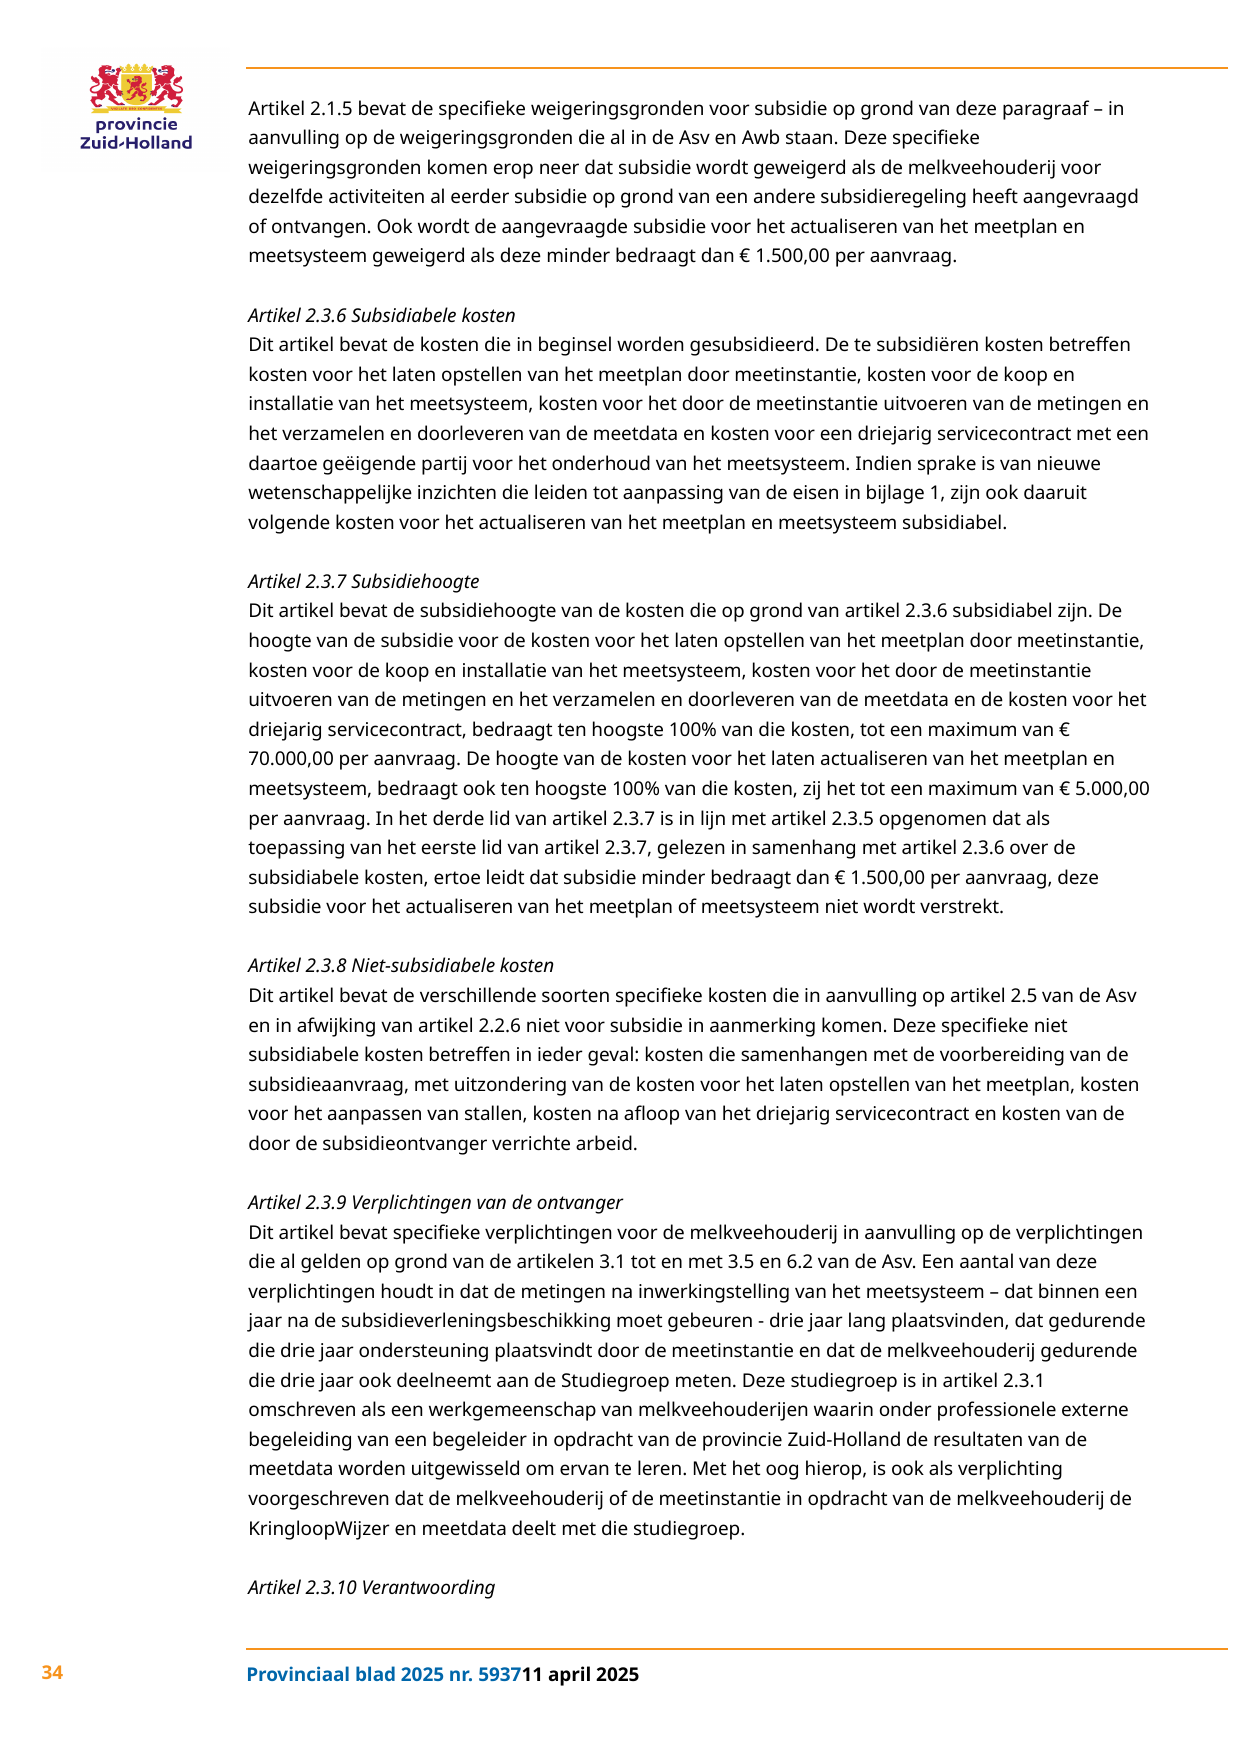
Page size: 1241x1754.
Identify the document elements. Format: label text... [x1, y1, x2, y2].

text Artikel 2.1.5 bevat de specifieke weigeringsgronden voor subsidie op grond van deze paragraaf – in aanvulling op de weigeringsgronden die al in de Asv en Awb staan. Deze specifieke weigeringsgronden komen erop neer dat subsidie wordt geweigerd als de melkveehouderij voor dezelfde activiteiten al eerder subsidie op grond van een andere subsidieregeling heeft aangevraagd of ontvangen. Ook wordt de aangevraagde subsidie voor het actualiseren van het meetplan en meetsysteem geweigerd als deze minder bedraagt dan € 1.500,00 per aanvraag. [248, 95, 1152, 268]
text Artikel 2.3.8 Niet-subsidiabele kosten [248, 953, 1152, 978]
text Dit artikel bevat specifieke verplichtingen voor de melkveehouderij in aanvulling op de verplichtingen die al gelden op grond van de artikelen 3.1 tot en met 3.5 en 6.2 van de Asv. Een aantal van deze verplichtingen houdt in dat de metingen na inwerkingstelling van het meetsysteem – dat binnen een jaar na de subsidieverleningsbeschikking moet gebeuren - drie jaar lang plaatsvinden, dat gedurende die drie jaar ondersteuning plaatsvindt door de meetinstantie en dat de melkveehouderij gedurende die drie jaar ook deelneemt aan de Studiegroep meten. Deze studiegroep is in artikel 2.3.1 omschreven als een werkgemeenschap van melkveehouderijen waarin onder professionele externe begeleiding van een begeleider in opdracht van de provincie Zuid-Holland de resultaten van de meetdata worden uitgewisseld om ervan te leren. Met het oog hierop, is ook als verplichting voorgeschreven dat de melkveehouderij of de meetinstantie in opdracht van de melkveehouderij de KringloopWijzer en meetdata deelt met die studiegroep. [248, 1219, 1152, 1541]
text Artikel 2.3.7 Subsidiehoogte [248, 568, 1152, 594]
picture [41, 47, 231, 172]
text Dit artikel bevat de kosten die in beginsel worden gesubsidieerd. De te subsidiëren kosten betreffen kosten voor het laten opstellen van het meetplan door meetinstantie, kosten voor de koop en installatie van het meetsysteem, kosten voor het door de meetinstantie uitvoeren van de metingen en het verzamelen en doorleveren van de meetdata en kosten voor een driejarig servicecontract met een daartoe geëigende partij voor het onderhoud van het meetsysteem. Indien sprake is van nieuwe wetenschappelijke inzichten die leiden tot aanpassing van de eisen in bijlage 1, zijn ook daaruit volgende kosten voor het actualiseren van het meetplan en meetsysteem subsidiabel. [248, 331, 1152, 535]
text Dit artikel bevat de verschillende soorten specifieke kosten die in aanvulling op artikel 2.5 van de Asv en in afwijking van artikel 2.2.6 niet voor subsidie in aanmerking komen. Deze specifieke niet subsidiabele kosten betreffen in ieder geval: kosten die samenhangen met de voorbereiding van de subsidieaanvraag, met uitzondering van de kosten voor het laten opstellen van het meetplan, kosten voor het aanpassen van stallen, kosten na afloop van het driejarig servicecontract en kosten van de door de subsidieontvanger verrichte arbeid. [248, 982, 1152, 1156]
text Dit artikel bevat de subsidiehoogte van de kosten die op grond van artikel 2.3.6 subsidiabel zijn. De hoogte van de subsidie voor de kosten voor het laten opstellen van het meetplan door meetinstantie, kosten voor de koop en installatie van het meetsysteem, kosten voor het door de meetinstantie uitvoeren van de metingen en het verzamelen en doorleveren van de meetdata en de kosten voor het driejarig servicecontract, bedraagt ten hoogste 100% van die kosten, tot een maximum van € 70.000,00 per aanvraag. De hoogte van de kosten voor het laten actualiseren van het meetplan en meetsysteem, bedraagt ook ten hoogste 100% van die kosten, zij het tot een maximum van € 5.000,00 per aanvraag. In het derde lid van artikel 2.3.7 is in lijn met artikel 2.3.5 opgenomen dat als toepassing van het eerste lid van artikel 2.3.7, gelezen in samenhang met artikel 2.3.6 over de subsidiabele kosten, ertoe leidt dat subsidie minder bedraagt dan € 1.500,00 per aanvraag, deze subsidie voor het actualiseren van het meetplan of meetsysteem niet wordt verstrekt. [248, 598, 1152, 919]
text Artikel 2.3.9 Verplichtingen van de ontvanger [248, 1189, 1152, 1215]
text Artikel 2.3.6 Subsidiabele kosten [248, 302, 1152, 328]
text Artikel 2.3.10 Verantwoording [248, 1574, 1152, 1600]
